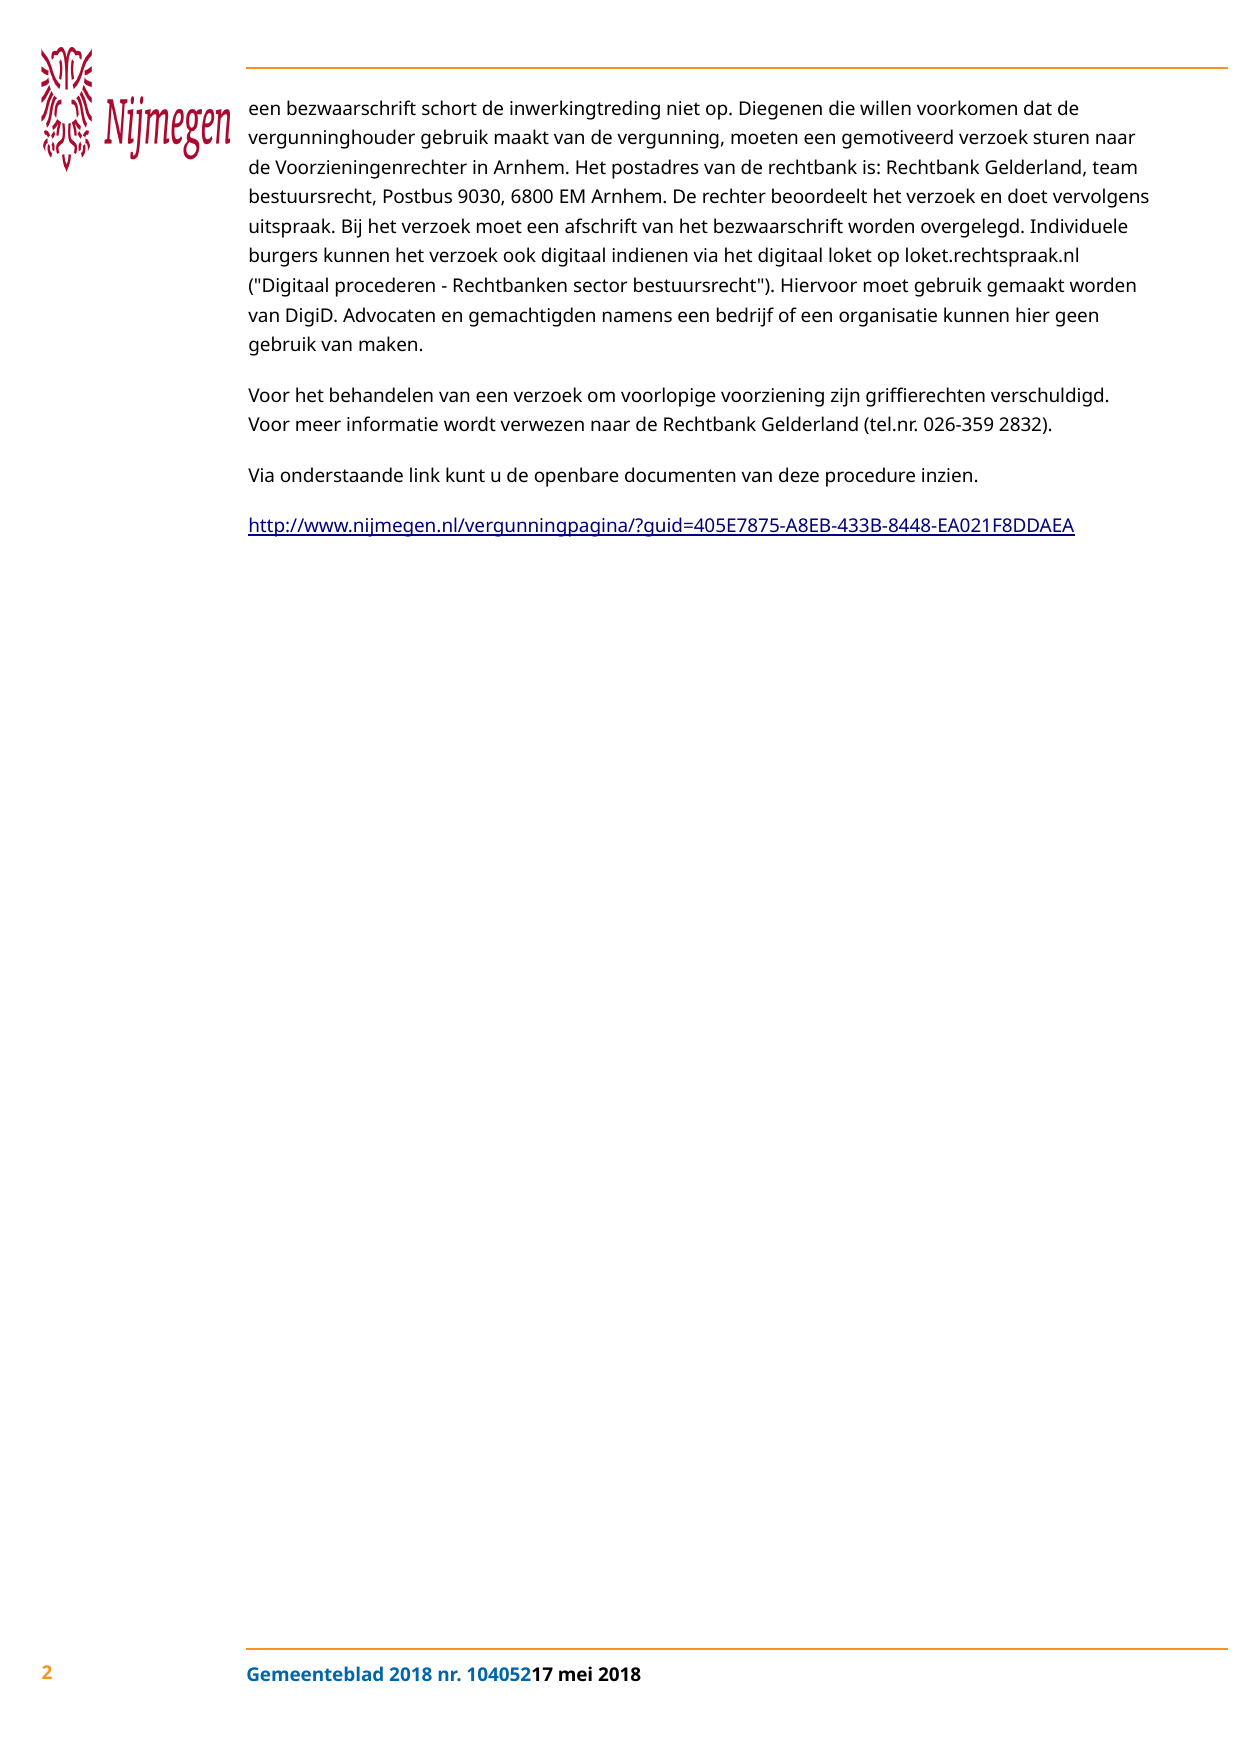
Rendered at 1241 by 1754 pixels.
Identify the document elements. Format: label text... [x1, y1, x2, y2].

text een bezwaarschrift schort de inwerkingtreding niet op. Diegenen die willen voorkomen dat de vergunninghouder gebruik maakt van de vergunning, moeten een gemotiveerd verzoek sturen naar de Voorzieningenrechter in Arnhem. Het postadres van de rechtbank is: Rechtbank Gelderland, team bestuursrecht, Postbus 9030, 6800 EM Arnhem. De rechter beoordeelt het verzoek en doet vervolgens uitspraak. Bij het verzoek moet een afschrift van het bezwaarschrift worden overgelegd. Individuele burgers kunnen het verzoek ook digitaal indienen via het digitaal loket op loket.rechtspraak.nl ("Digitaal procederen - Rechtbanken sector bestuursrecht"). Hiervoor moet gebruik gemaakt worden van DigiD. Advocaten en gemachtigden namens een bedrijf of een organisatie kunnen hier geen gebruik van maken. [248, 95, 1152, 357]
text Via onderstaande link kunt u de openbare documenten van deze procedure inzien. [248, 462, 1152, 488]
picture [41, 47, 231, 172]
text Voor het behandelen van een verzoek om voorlopige voorziening zijn griffierechten verschuldigd. Voor meer informatie wordt verwezen naar de Rechtbank Gelderland (tel.nr. 026-359 2832). [248, 382, 1152, 437]
text http://www.nijmegen.nl/vergunningpagina/?guid=405E7875-A8EB-433B-8448-EA021F8DDAEA [248, 512, 1152, 538]
